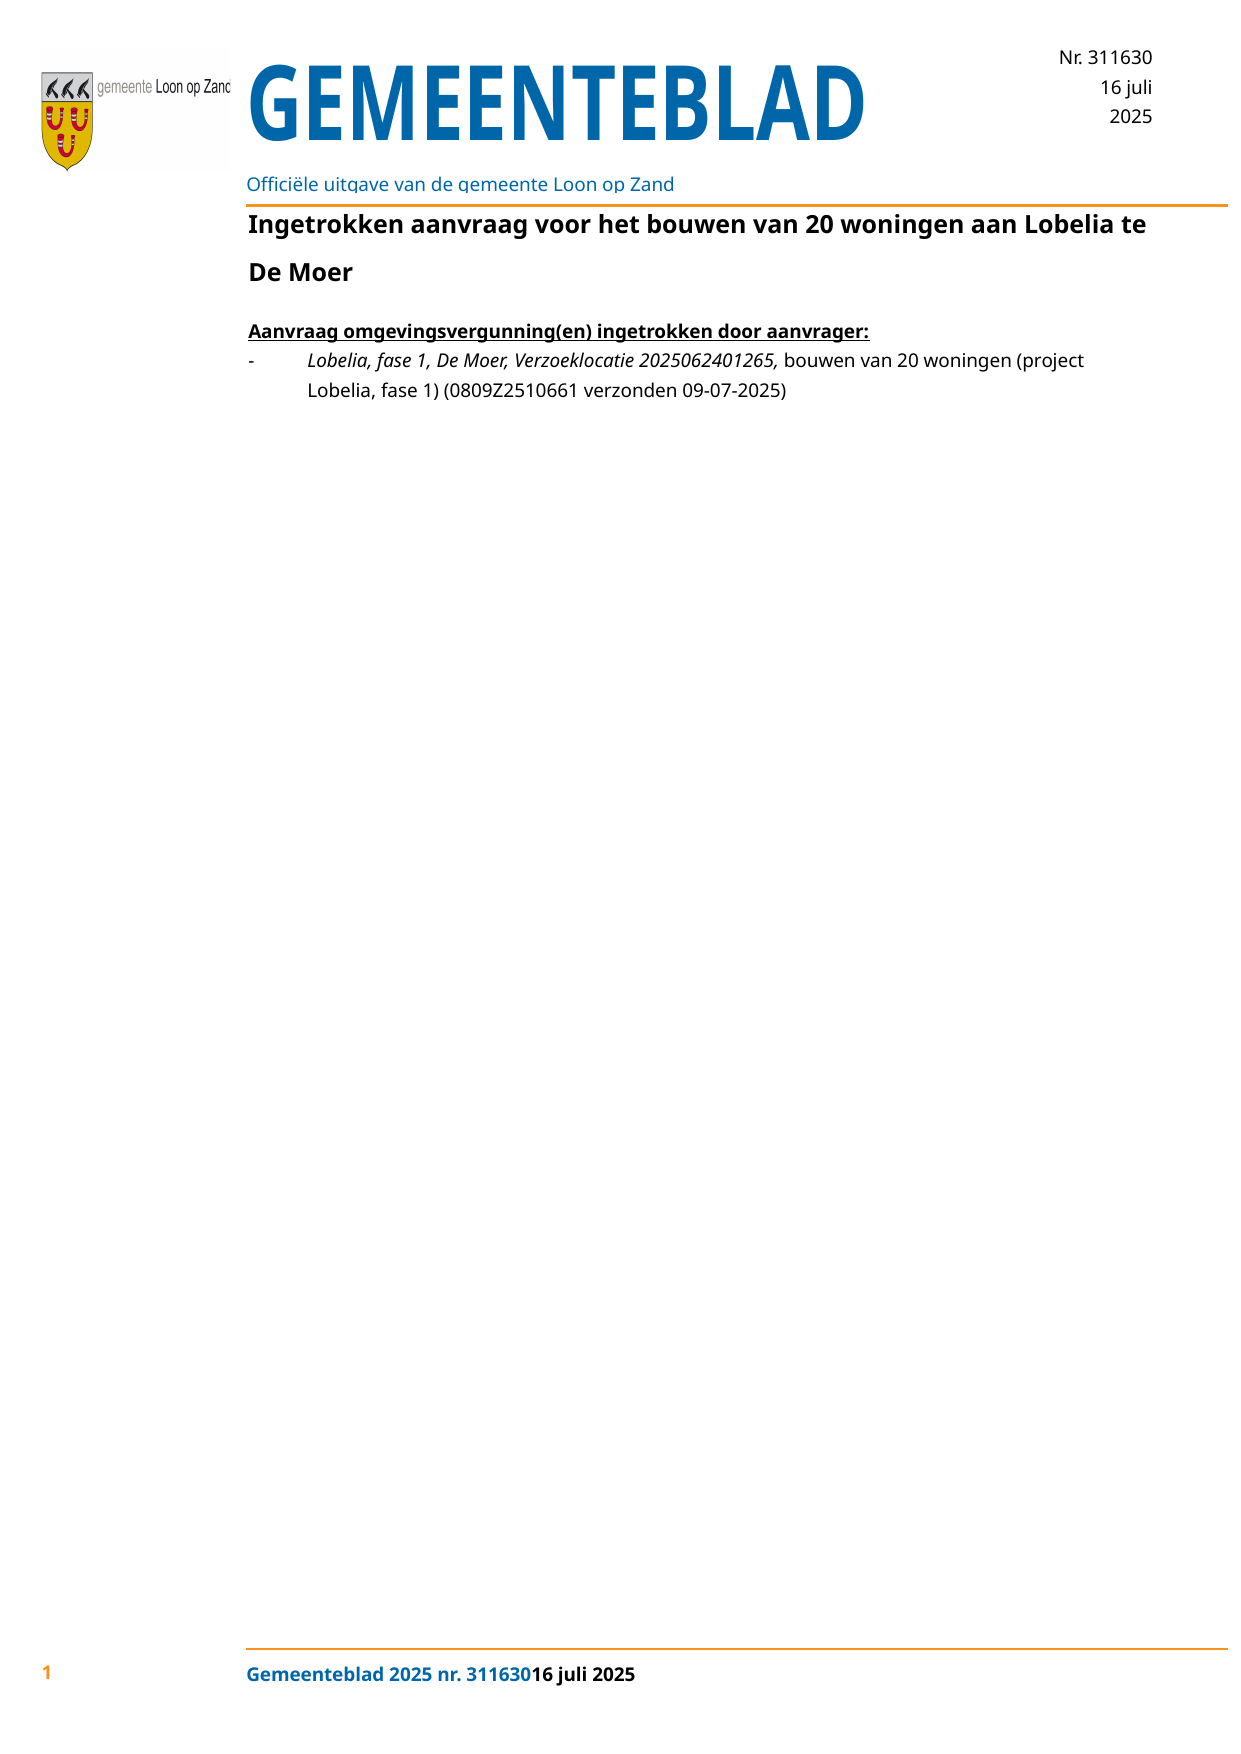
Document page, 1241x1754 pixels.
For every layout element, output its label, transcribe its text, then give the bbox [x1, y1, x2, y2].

picture [41, 47, 231, 172]
list Lobelia, fase 1, De Moer, Verzoeklocatie 2025062401265, bouwen van 20 woningen (project Lobelia, fase 1) (0809Z2510661 verzonden 09-07-2025) [248, 347, 1152, 403]
text Ingetrokken aanvraag voor het bouwen van 20 woningen aan Lobelia te De Moer [248, 207, 1152, 288]
text Aanvraag omgevingsvergunning(en) ingetrokken door aanvrager: [248, 318, 1152, 344]
